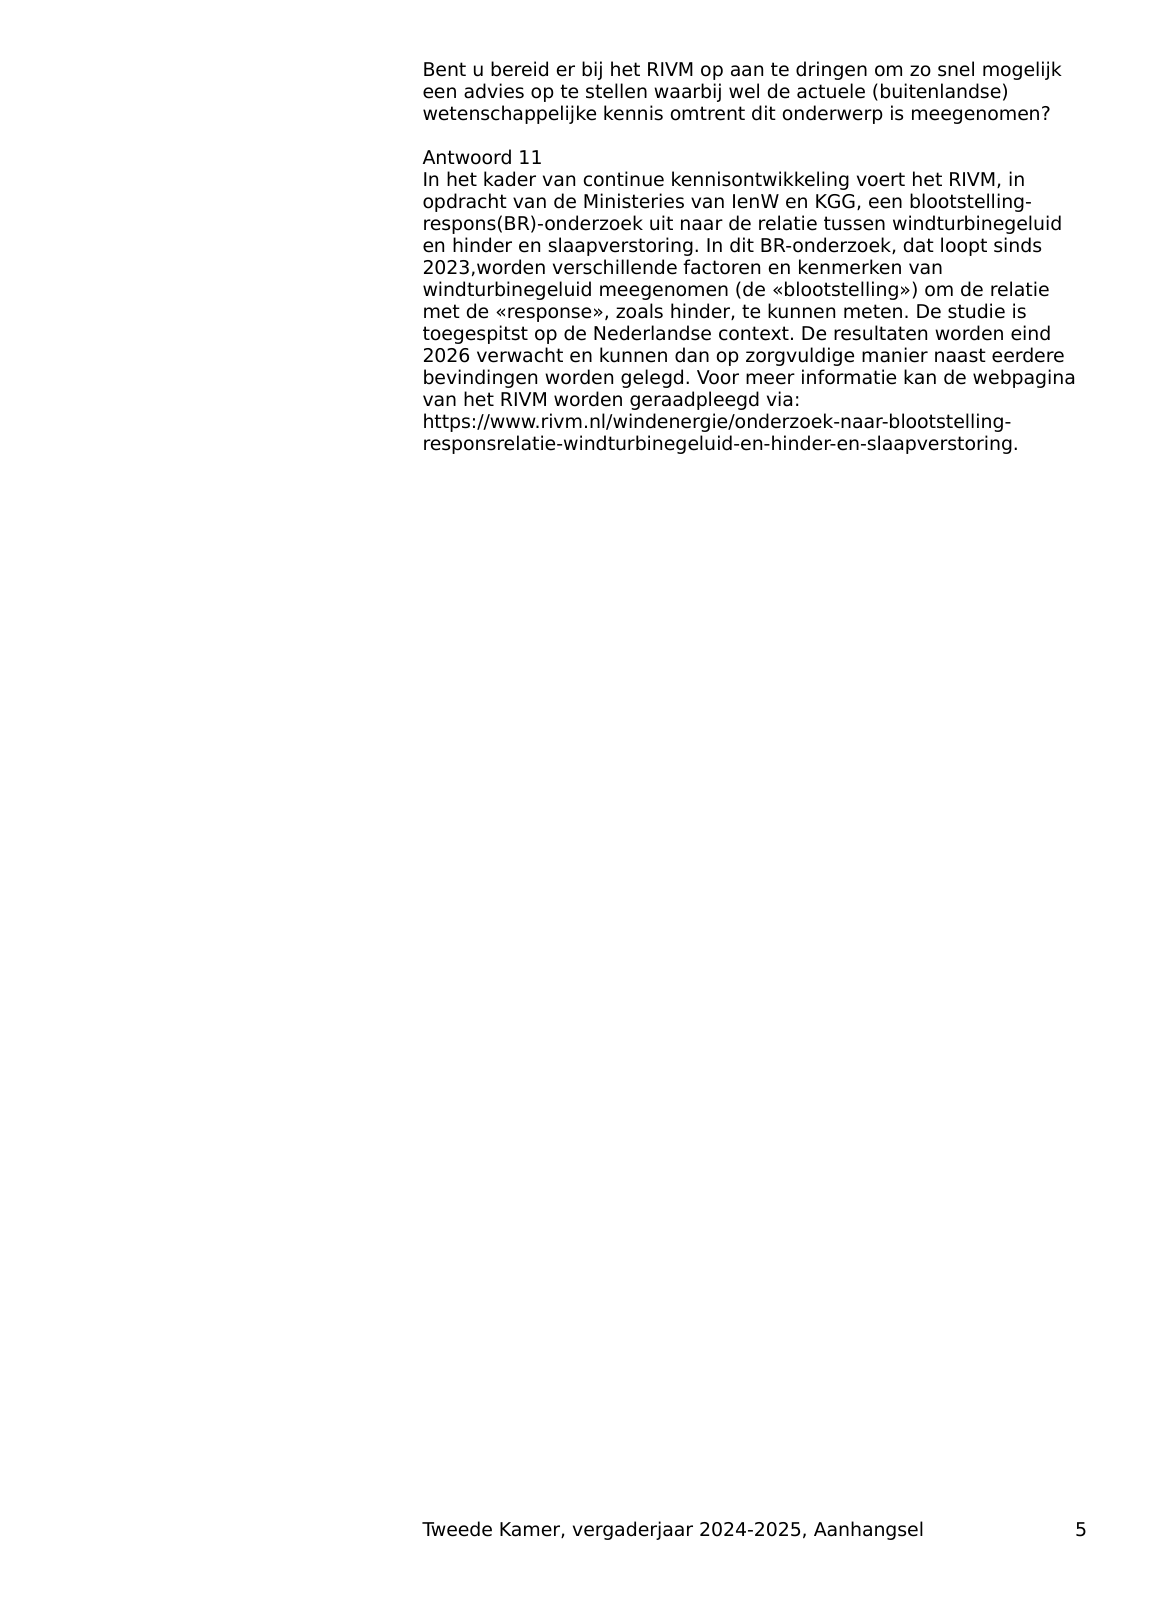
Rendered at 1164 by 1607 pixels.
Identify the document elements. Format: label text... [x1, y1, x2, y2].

text Bent u bereid er bij het RIVM op aan te dringen om zo snel mogelijk een advies op te stellen waarbij wel de actuele (buitenlandse) wetenschappelijke kennis omtrent dit onderwerp is meegenomen? [422, 59, 1087, 125]
text In het kader van continue kennisontwikkeling voert het RIVM, in opdracht van de Ministeries van IenW en KGG, een blootstelling-respons(BR)-onderzoek uit naar de relatie tussen windturbinegeluid en hinder en slaapverstoring. In dit BR-onderzoek, dat loopt sinds 2023,worden verschillende factoren en kenmerken van windturbinegeluid meegenomen (de «blootstelling») om de relatie met de «response», zoals hinder, te kunnen meten. De studie is toegespitst op de Nederlandse context. De resultaten worden eind 2026 verwacht en kunnen dan op zorgvuldige manier naast eerdere bevindingen worden gelegd. Voor meer informatie kan de webpagina van het RIVM worden geraadpleegd via: https://www.rivm.nl/windenergie/onderzoek-naar-blootstelling-responsrelatie-windturbinegeluid-en-hinder-en-slaapverstoring. [422, 169, 1087, 455]
text Antwoord 11 [422, 147, 1087, 169]
